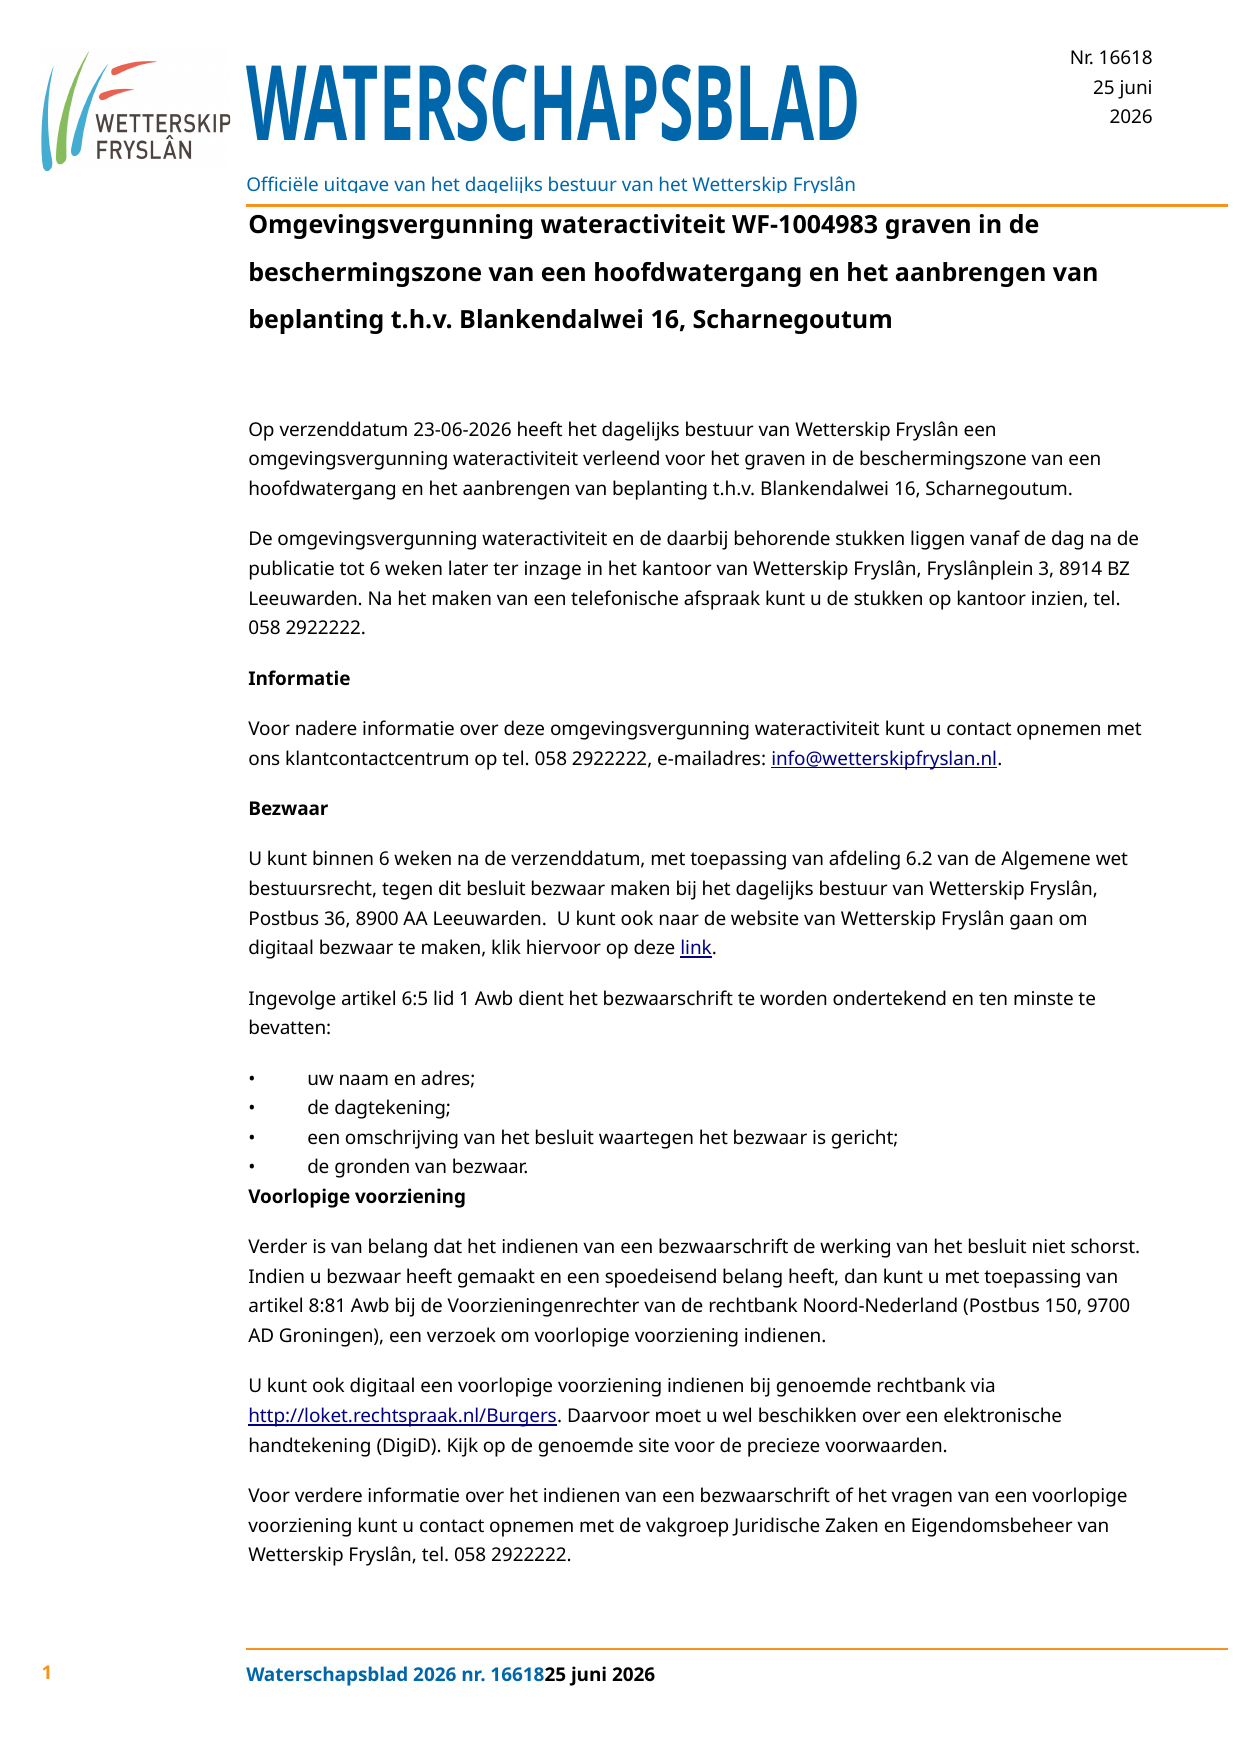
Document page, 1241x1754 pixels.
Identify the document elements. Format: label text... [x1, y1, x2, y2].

text U kunt binnen 6 weken na de verzenddatum, met toepassing van afdeling 6.2 van de Algemene wet bestuursrecht, tegen dit besluit bezwaar maken bij het dagelijks bestuur van Wetterskip Fryslân, Postbus 36, 8900 AA Leeuwarden. U kunt ook naar de website van Wetterskip Fryslân gaan om digitaal bezwaar te maken, klik hiervoor op deze link. [248, 846, 1152, 960]
picture [41, 47, 231, 172]
text Omgevingsvergunning wateractiviteit WF-1004983 graven in de beschermingszone van een hoofdwatergang en het aanbrengen van beplanting t.h.v. Blankendalwei 16, Scharnegoutum [248, 207, 1152, 336]
list de gronden van bezwaar. [248, 1153, 1152, 1179]
text Ingevolge artikel 6:5 lid 1 Awb dient het bezwaarschrift te worden ondertekend en ten minste te bevatten: [248, 985, 1152, 1040]
list een omschrijving van het besluit waartegen het bezwaar is gericht; [248, 1124, 1152, 1149]
text Bezwaar [248, 795, 1152, 821]
text Voorlopige voorziening [248, 1183, 1152, 1209]
list uw naam en adres; [248, 1065, 1152, 1090]
text U kunt ook digitaal een voorlopige voorziening indienen bij genoemde rechtbank via http://loket.rechtspraak.nl/Burgers. Daarvoor moet u wel beschikken over een elektronische handtekening (DigiD). Kijk op de genoemde site voor de precieze voorwaarden. [248, 1373, 1152, 1457]
text Verder is van belang dat het indienen van een bezwaarschrift de werking van het besluit niet schorst. Indien u bezwaar heeft gemaakt en een spoedeisend belang heeft, dan kunt u met toepassing van artikel 8:81 Awb bij de Voorzieningenrechter van de rechtbank Noord-Nederland (Postbus 150, 9700 AD Groningen), een verzoek om voorlopige voorziening indienen. [248, 1233, 1152, 1348]
text Op verzenddatum 23-06-2026 heeft het dagelijks bestuur van Wetterskip Fryslân een omgevingsvergunning wateractiviteit verleend voor het graven in de beschermingszone van een hoofdwatergang en het aanbrengen van beplanting t.h.v. Blankendalwei 16, Scharnegoutum. [248, 416, 1152, 501]
text De omgevingsvergunning wateractiviteit en de daarbij behorende stukken liggen vanaf de dag na de publicatie tot 6 weken later ter inzage in het kantoor van Wetterskip Fryslân, Fryslânplein 3, 8914 BZ Leeuwarden. Na het maken van een telefonische afspraak kunt u de stukken op kantoor inzien, tel. 058 2922222. [248, 526, 1152, 640]
text Voor verdere informatie over het indienen van een bezwaarschrift of het vragen van een voorlopige voorziening kunt u contact opnemen met de vakgroep Juridische Zaken en Eigendomsbeheer van Wetterskip Fryslân, tel. 058 2922222. [248, 1482, 1152, 1567]
text Voor nadere informatie over deze omgevingsvergunning wateractiviteit kunt u contact opnemen met ons klantcontactcentrum op tel. 058 2922222, e-mailadres: info@wetterskipfryslan.nl. [248, 715, 1152, 770]
list de dagtekening; [248, 1094, 1152, 1120]
text Informatie [248, 665, 1152, 690]
